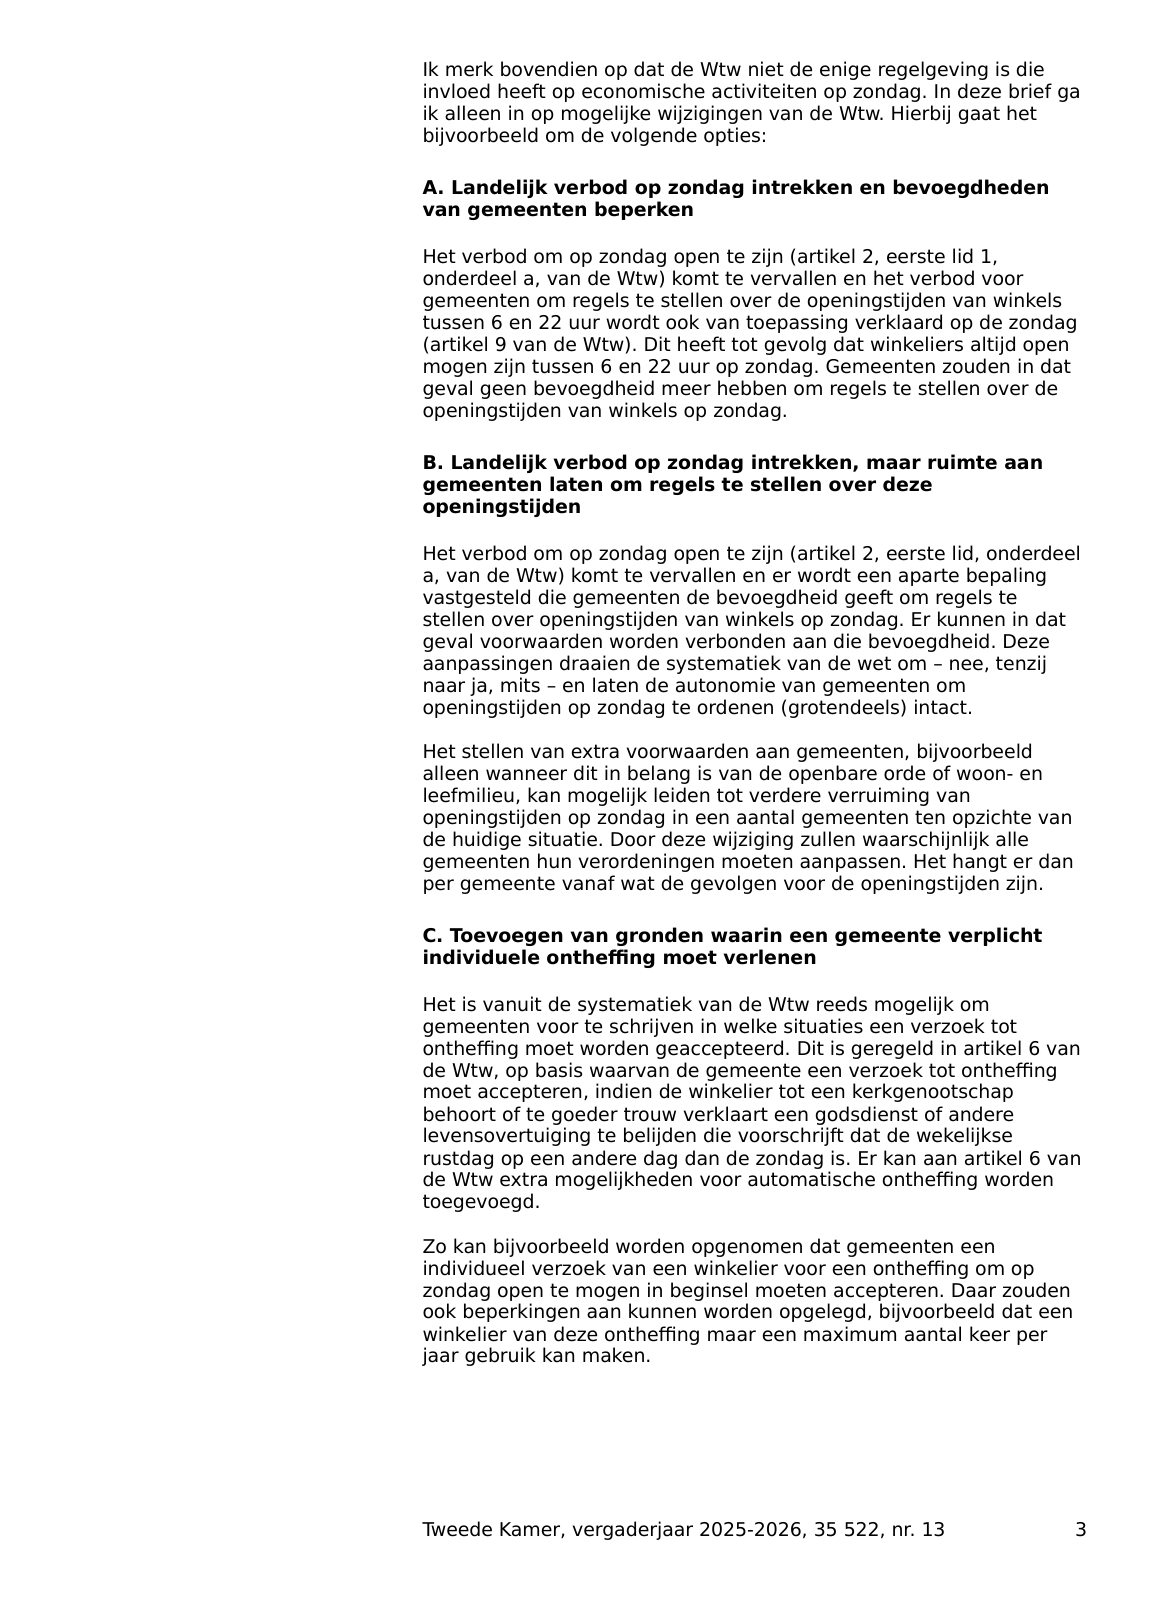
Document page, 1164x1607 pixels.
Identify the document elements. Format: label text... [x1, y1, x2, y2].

text Ik merk bovendien op dat de Wtw niet de enige regelgeving is die invloed heeft op economische activiteiten op zondag. In deze brief ga ik alleen in op mogelijke wijzigingen van de Wtw. Hierbij gaat het bijvoorbeeld om de volgende opties: [422, 59, 1087, 147]
text Het stellen van extra voorwaarden aan gemeenten, bijvoorbeeld alleen wanneer dit in belang is van de openbare orde of woon- en leefmilieu, kan mogelijk leiden tot verdere verruiming van openingstijden op zondag in een aantal gemeenten ten opzichte van de huidige situatie. Door deze wijziging zullen waarschijnlijk alle gemeenten hun verordeningen moeten aanpassen. Het hangt er dan per gemeente vanaf wat de gevolgen voor de openingstijden zijn. [422, 741, 1087, 894]
subtitle B. Landelijk verbod op zondag intrekken, maar ruimte aan gemeenten laten om regels te stellen over deze openingstijden [422, 452, 1087, 518]
text Het verbod om op zondag open te zijn (artikel 2, eerste lid 1, onderdeel a, van de Wtw) komt te vervallen en het verbod voor gemeenten om regels te stellen over de openingstijden van winkels tussen 6 en 22 uur wordt ook van toepassing verklaard op de zondag (artikel 9 van de Wtw). Dit heeft tot gevolg dat winkeliers altijd open mogen zijn tussen 6 en 22 uur op zondag. Gemeenten zouden in dat geval geen bevoegdheid meer hebben om regels te stellen over de openingstijden van winkels op zondag. [422, 246, 1087, 422]
text Zo kan bijvoorbeeld worden opgenomen dat gemeenten een individueel verzoek van een winkelier voor een ontheffing om op zondag open te mogen in beginsel moeten accepteren. Daar zouden ook beperkingen aan kunnen worden opgelegd, bijvoorbeeld dat een winkelier van deze ontheffing maar een maximum aantal keer per jaar gebruik kan maken. [422, 1236, 1087, 1367]
text Het verbod om op zondag open te zijn (artikel 2, eerste lid, onderdeel a, van de Wtw) komt te vervallen en er wordt een aparte bepaling vastgesteld die gemeenten de bevoegdheid geeft om regels te stellen over openingstijden van winkels op zondag. Er kunnen in dat geval voorwaarden worden verbonden aan die bevoegdheid. Deze aanpassingen draaien de systematiek van de wet om – nee, tenzij naar ja, mits – en laten de autonomie van gemeenten om openingstijden op zondag te ordenen (grotendeels) intact. [422, 543, 1087, 718]
subtitle C. Toevoegen van gronden waarin een gemeente verplicht individuele ontheffing moet verlenen [422, 924, 1087, 968]
text Het is vanuit de systematiek van de Wtw reeds mogelijk om gemeenten voor te schrijven in welke situaties een verzoek tot ontheffing moet worden geaccepteerd. Dit is geregeld in artikel 6 van de Wtw, op basis waarvan de gemeente een verzoek tot ontheffing moet accepteren, indien de winkelier tot een kerkgenootschap behoort of te goeder trouw verklaart een godsdienst of andere levensovertuiging te belijden die voorschrijft dat de wekelijkse rustdag op een andere dag dan de zondag is. Er kan aan artikel 6 van de Wtw extra mogelijkheden voor automatische ontheffing worden toegevoegd. [422, 993, 1087, 1213]
subtitle A. Landelijk verbod op zondag intrekken en bevoegdheden van gemeenten beperken [422, 177, 1087, 221]
